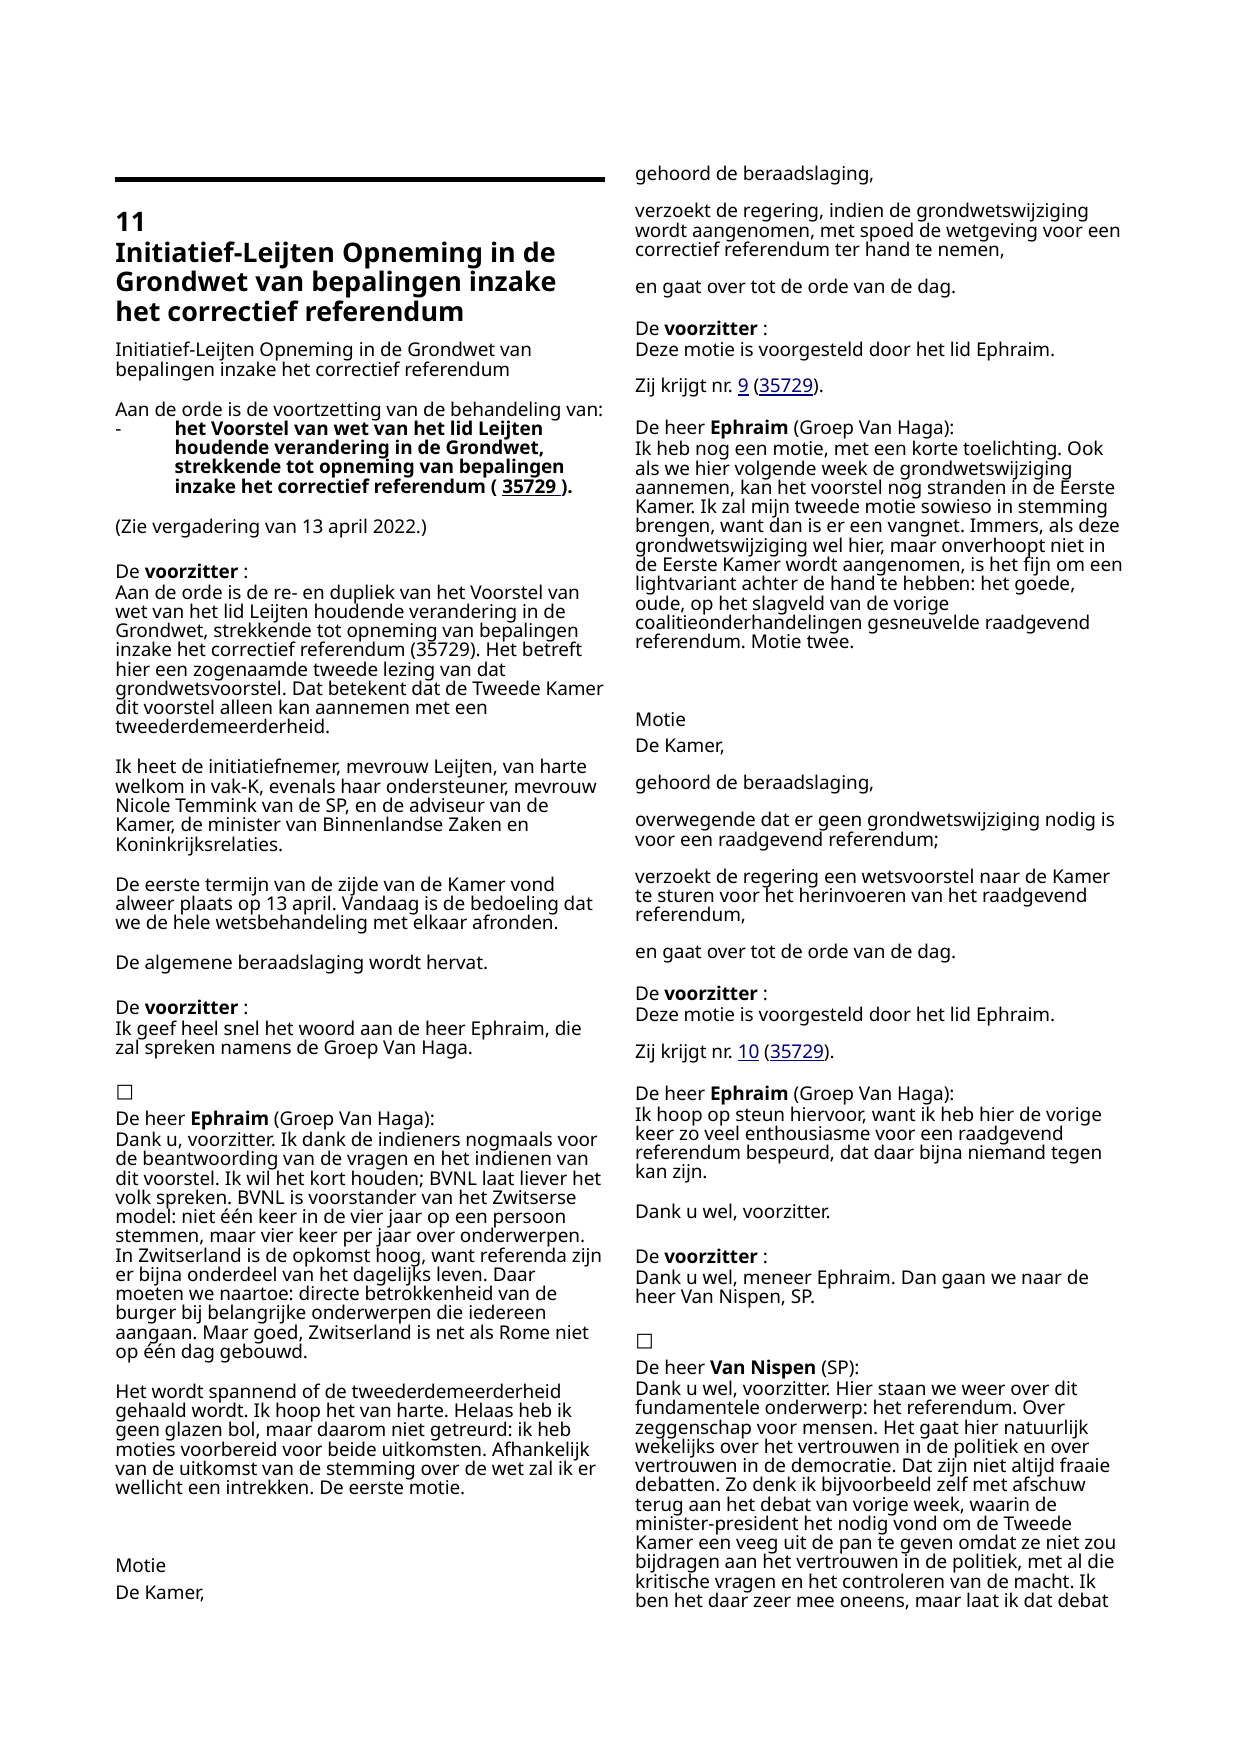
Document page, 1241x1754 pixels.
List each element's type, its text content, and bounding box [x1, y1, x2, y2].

text gehoord de beraadslaging, [635, 165, 1125, 184]
text Aan de orde is de voortzetting van de behandeling van: [115, 401, 605, 420]
text Ik heb nog een motie, met een korte toelichting. Ook als we hier volgende week de grondwetswijziging aannemen, kan het voorstel nog stranden in de Eerste Kamer. Ik zal mijn tweede motie sowieso in stemming brengen, want dan is er een vangnet. Immers, als deze grondwetswijziging wel hier, maar onverhoopt niet in de Eerste Kamer wordt aangenomen, is het fijn om een lightvariant achter de hand te hebben: het goede, oude, op het slagveld van de vorige coalitieonderhandelingen gesneuvelde raadgevend referendum. Motie twee. [635, 440, 1125, 652]
text 11 [115, 203, 605, 239]
text Motie [115, 1552, 605, 1578]
text Initiatief-Leijten Opneming in de Grondwet van bepalingen inzake het correctief referendum [115, 341, 605, 380]
text De Kamer, [115, 1584, 605, 1603]
text en gaat over tot de orde van de dag. [635, 278, 1125, 297]
text ⬜ [115, 1079, 605, 1105]
text De voorzitter : [115, 558, 605, 584]
text De heer Ephraim (Groep Van Haga): [635, 414, 1125, 440]
text Aan de orde is de re- en dupliek van het Voorstel van wet van het lid Leijten houdende verandering in de Grondwet, strekkende tot opneming van bepalingen inzake het correctief referendum (35729). Het betreft hier een zogenaamde tweede lezing van dat grondwetsvoorstel. Dat betekent dat de Tweede Kamer dit voorstel alleen kan aannemen met een tweederdemeerderheid. [115, 584, 605, 738]
text Ik hoop op steun hiervoor, want ik heb hier de vorige keer zo veel enthousiasme voor een raadgevend referendum bespeurd, dat daar bijna niemand tegen kan zijn. [635, 1106, 1125, 1183]
text De heer Ephraim (Groep Van Haga): [115, 1105, 605, 1131]
text Deze motie is voorgesteld door het lid Ephraim. [635, 1006, 1125, 1025]
text De eerste termijn van de zijde van de Kamer vond alweer plaats op 13 april. Vandaag is de bedoeling dat we de hele wetsbehandeling met elkaar afronden. [115, 876, 605, 933]
text De voorzitter : [115, 994, 605, 1020]
text Dank u wel, voorzitter. [635, 1203, 1125, 1223]
text Deze motie is voorgesteld door het lid Ephraim. [635, 341, 1125, 360]
text (Zie vergadering van 13 april 2022.) [115, 518, 605, 537]
text Dank u wel, meneer Ephraim. Dan gaan we naar de heer Van Nispen, SP. [635, 1269, 1125, 1308]
text De heer Van Nispen (SP): [635, 1354, 1125, 1380]
text Zij krijgt nr. 9 (35729). [635, 377, 1125, 397]
text Motie [635, 706, 1125, 731]
text Ik heet de initiatiefnemer, mevrouw Leijten, van harte welkom in vak-K, evenals haar ondersteuner, mevrouw Nicole Temmink van de SP, en de adviseur van de Kamer, de minister van Binnenlandse Zaken en Koninkrijksrelaties. [115, 758, 605, 855]
text Ik geef heel snel het woord aan de heer Ephraim, die zal spreken namens de Groep Van Haga. [115, 1020, 605, 1059]
text De voorzitter : [635, 1243, 1125, 1269]
text en gaat over tot de orde van de dag. [635, 943, 1125, 962]
text De voorzitter : [635, 315, 1125, 341]
text Dank u wel, voorzitter. Hier staan we weer over dit fundamentele onderwerp: het referendum. Over zeggenschap voor mensen. Het gaat hier natuurlijk wekelijks over het vertrouwen in de politiek en over vertrouwen in de democratie. Dat zijn niet altijd fraaie debatten. Zo denk ik bijvoorbeeld zelf met afschuw terug aan het debat van vorige week, waarin de minister-president het nodig vond om de Tweede Kamer een veeg uit de pan te geven omdat ze niet zou bijdragen aan het vertrouwen in de politiek, met al die kritische vragen en het controleren van de macht. Ik ben het daar zeer mee oneens, maar laat ik dat debat [635, 1380, 1125, 1611]
text De voorzitter : [635, 980, 1125, 1006]
text verzoekt de regering een wetsvoorstel naar de Kamer te sturen voor het herinvoeren van het raadgevend referendum, [635, 868, 1125, 925]
text Het wordt spannend of de tweederdemeerderheid gehaald wordt. Ik hoop het van harte. Helaas heb ik geen glazen bol, maar daarom niet getreurd: ik heb moties voorbereid voor beide uitkomsten. Afhankelijk van de uitkomst van de stemming over de wet zal ik er wellicht een intrekken. De eerste motie. [115, 1383, 605, 1498]
text gehoord de beraadslaging, [635, 774, 1125, 794]
text Dank u, voorzitter. Ik dank de indieners nogmaals voor de beantwoording van de vragen en het indienen van dit voorstel. Ik wil het kort houden; BVNL laat liever het volk spreken. BVNL is voorstander van het Zwitserse model: niet één keer in de vier jaar op een persoon stemmen, maar vier keer per jaar over onderwerpen. In Zwitserland is de opkomst hoog, want referenda zijn er bijna onderdeel van het dagelijks leven. Daar moeten we naartoe: directe betrokkenheid van de burger bij belangrijke onderwerpen die iedereen aangaan. Maar goed, Zwitserland is net als Rome niet op één dag gebouwd. [115, 1131, 605, 1362]
text De Kamer, [635, 737, 1125, 757]
text ⬜ [635, 1329, 1125, 1354]
text De algemene beraadslaging wordt hervat. [115, 954, 605, 973]
text verzoekt de regering, indien de grondwetswijziging wordt aangenomen, met spoed de wetgeving voor een correctief referendum ter hand te nemen, [635, 202, 1125, 260]
list het Voorstel van wet van het lid Leijten houdende verandering in de Grondwet, strekkende tot opneming van bepalingen inzake het correctief referendum ( 35729 ). [115, 420, 605, 497]
text Initiatief-Leijten Opneming in de Grondwet van bepalingen inzake het correctief referendum [115, 239, 605, 341]
text overwegende dat er geen grondwetswijziging nodig is voor een raadgevend referendum; [635, 811, 1125, 850]
text Zij krijgt nr. 10 (35729). [635, 1043, 1125, 1062]
text De heer Ephraim (Groep Van Haga): [635, 1080, 1125, 1106]
